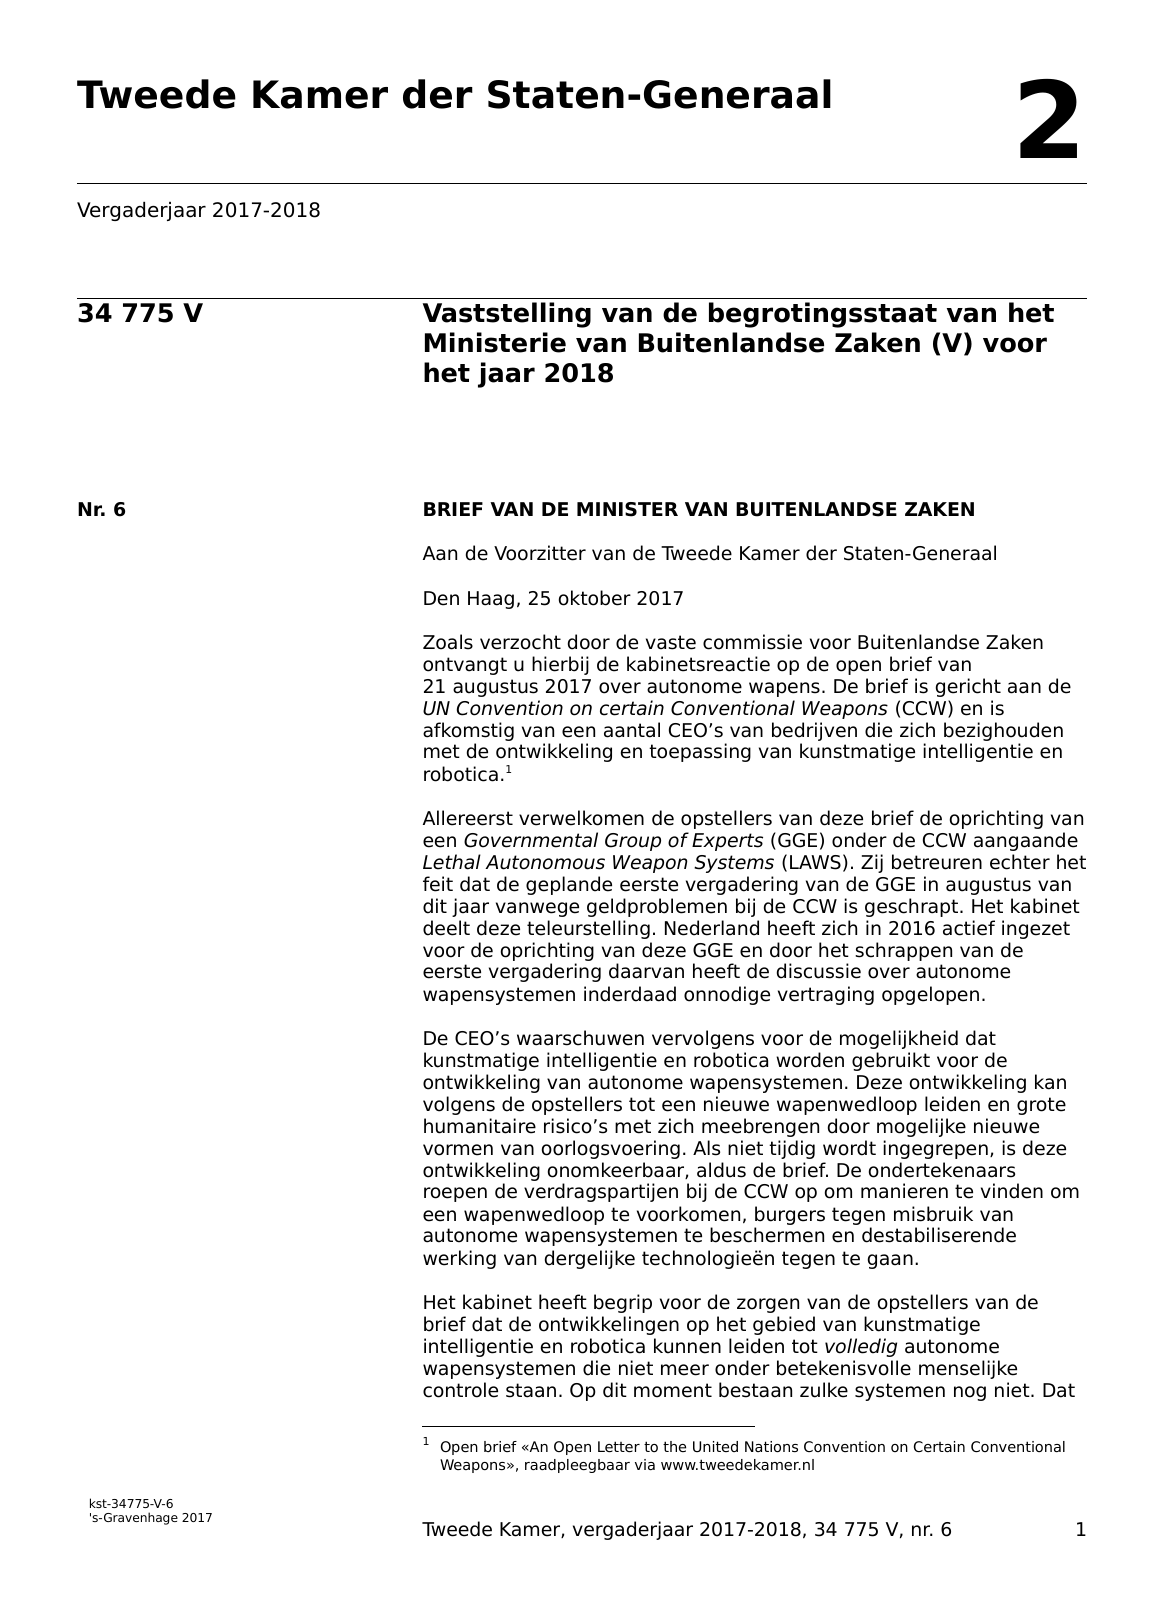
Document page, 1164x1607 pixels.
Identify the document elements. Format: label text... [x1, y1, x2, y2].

table_cell Vergaderjaar 2017-2018 [77, 184, 1087, 298]
text Allereerst verwelkomen de opstellers van deze brief de oprichting van een Governmental Group of Experts (GGE) onder de CCW aangaande Lethal Autonomous Weapon Systems (LAWS). Zij betreuren echter het feit dat de geplande eerste vergadering van de GGE in augustus van dit jaar vanwege geldproblemen bij de CCW is geschrapt. Het kabinet deelt deze teleurstelling. Nederland heeft zich in 2016 actief ingezet voor de oprichting van deze GGE en door het schrappen van de eerste vergadering daarvan heeft de discussie over autonome wapensystemen inderdaad onnodige vertraging opgelopen. [422, 808, 1087, 1005]
text De CEO’s waarschuwen vervolgens voor de mogelijkheid dat kunstmatige intelligentie en robotica worden gebruikt voor de ontwikkeling van autonome wapensystemen. Deze ontwikkeling kan volgens de opstellers tot een nieuwe wapenwedloop leiden en grote humanitaire risico’s met zich meebrengen door mogelijke nieuwe vormen van oorlogsvoering. Als niet tijdig wordt ingegrepen, is deze ontwikkeling onomkeerbaar, aldus de brief. De ondertekenaars roepen de verdragspartijen bij de CCW op om manieren te vinden om een wapenwedloop te voorkomen, burgers tegen misbruik van autonome wapensystemen te beschermen en destabiliserende werking van dergelijke technologieën tegen te gaan. [422, 1028, 1087, 1269]
text 's-Gravenhage 2017 [88, 1511, 323, 1525]
text Het kabinet heeft begrip voor de zorgen van de opstellers van de brief dat de ontwikkelingen op het gebied van kunstmatige intelligentie en robotica kunnen leiden tot volledig autonome wapensystemen die niet meer onder betekenisvolle menselijke controle staan. Op dit moment bestaan zulke systemen nog niet. Dat [422, 1292, 1087, 1401]
table_header 2 [886, 59, 1087, 183]
text Den Haag, 25 oktober 2017 [422, 587, 1087, 609]
table_header Tweede Kamer der Staten-Generaal [77, 59, 886, 183]
text Zoals verzocht door de vaste commissie voor Buitenlandse Zaken ontvangt u hierbij de kabinetsreactie op de open brief van 21 augustus 2017 over autonome wapens. De brief is gericht aan de UN Convention on certain Conventional Weapons (CCW) en is afkomstig van een aantal CEO’s van bedrijven die zich bezighouden met de ontwikkeling en toepassing van kunstmatige intelligentie en robotica. [422, 632, 1087, 785]
text kst-34775-V-6 [88, 1497, 323, 1511]
text Aan de Voorzitter van de Tweede Kamer der Staten-Generaal [422, 543, 1087, 565]
subtitle 34 775 V Vaststelling van de begrotingsstaat van het Ministerie van Buitenlandse Zaken (V) voor het jaar 2018 [77, 299, 1087, 388]
text Open brief «An Open Letter to the United Nations Convention on Certain Conventional Weapons», raadpleegbaar via www.tweedekamer.nl [422, 1435, 1087, 1474]
subtitle Nr. 6 BRIEF VAN DE MINISTER VAN BUITENLANDSE ZAKEN [77, 499, 1087, 521]
